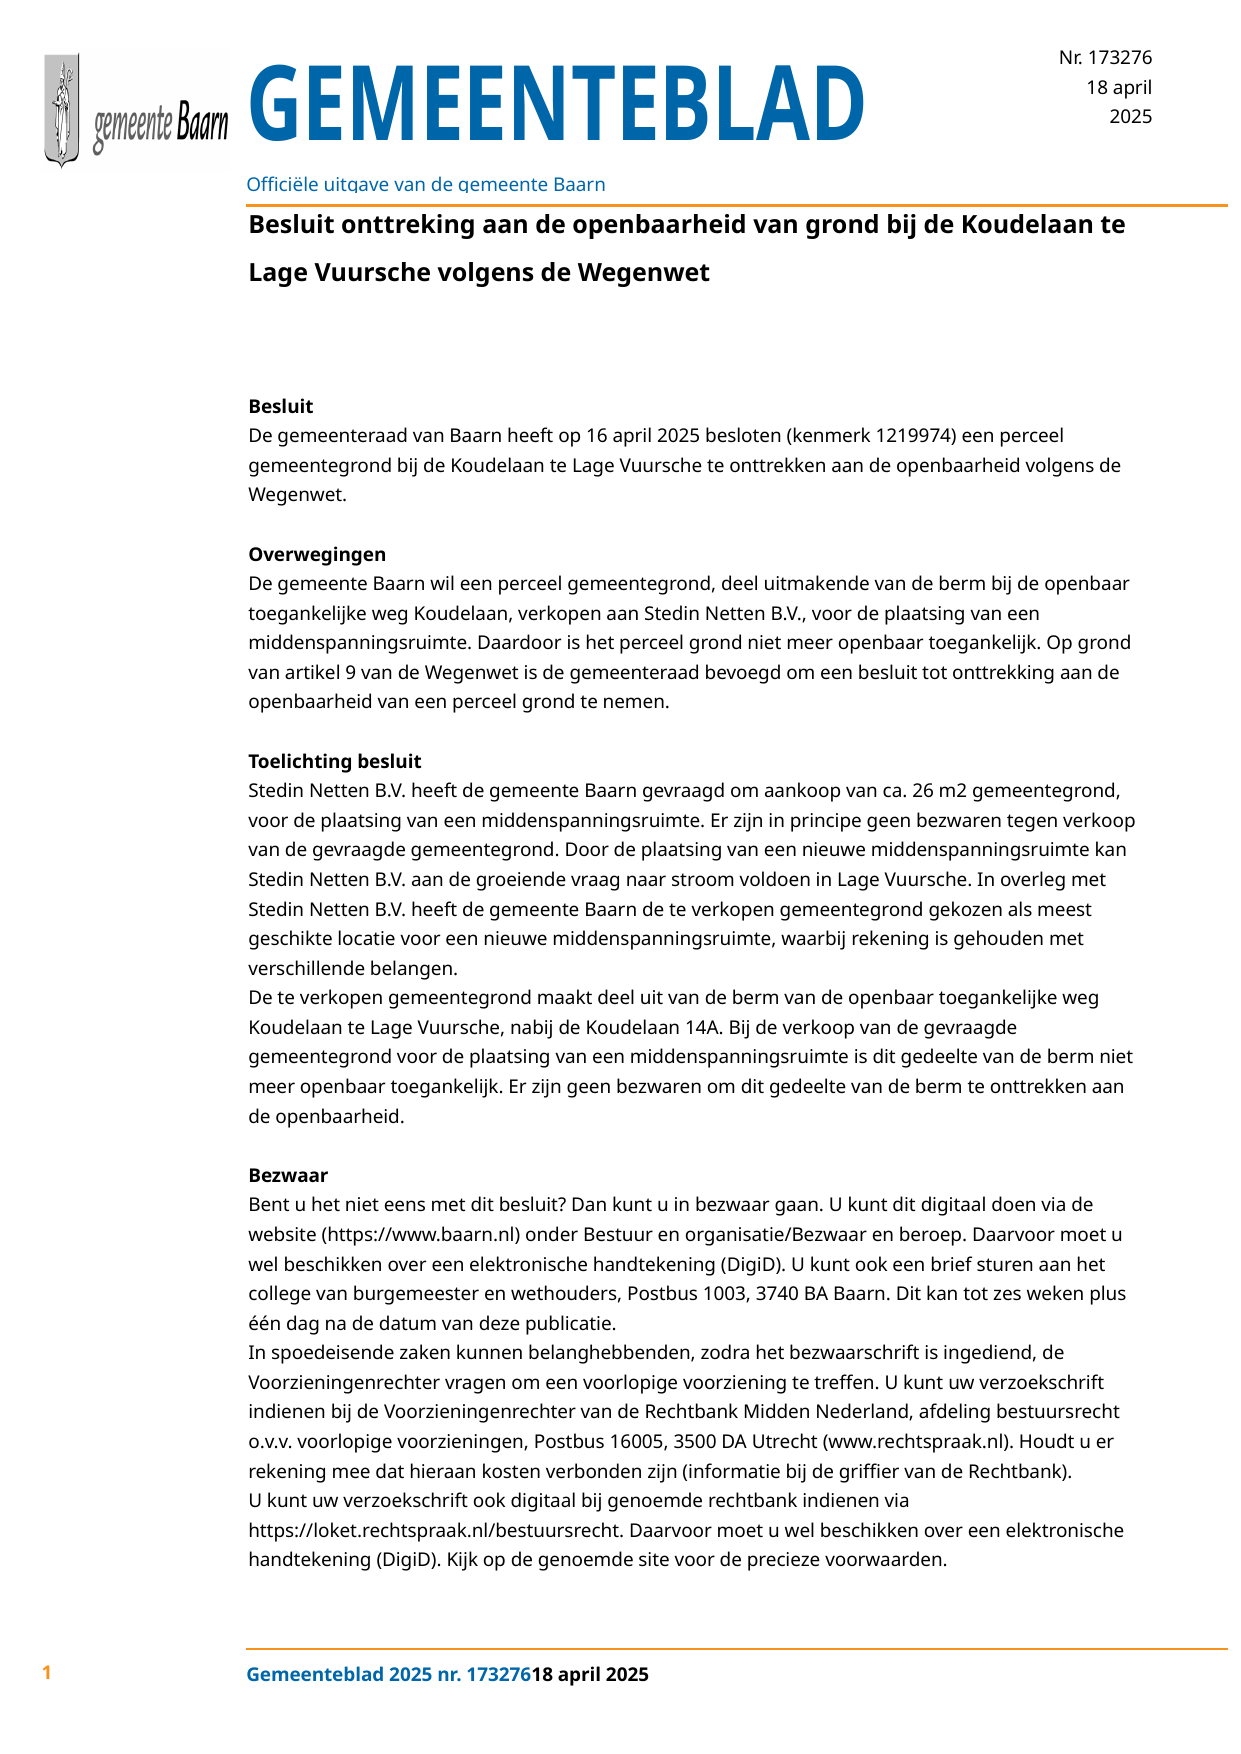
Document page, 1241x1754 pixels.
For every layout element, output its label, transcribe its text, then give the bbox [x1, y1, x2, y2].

text Bezwaar [248, 1162, 1152, 1188]
text Overwegingen [248, 541, 1152, 567]
picture [41, 47, 231, 172]
text In spoedeisende zaken kunnen belanghebbenden, zodra het bezwaarschrift is ingediend, de Voorzieningenrechter vragen om een voorlopige voorziening te treffen. U kunt uw verzoekschrift indienen bij de Voorzieningenrechter van de Rechtbank Midden Nederland, afdeling bestuursrecht o.v.v. voorlopige voorzieningen, Postbus 16005, 3500 DA Utrecht (www.rechtspraak.nl). Houdt u er rekening mee dat hieraan kosten verbonden zijn (informatie bij de griffier van de Rechtbank). [248, 1339, 1152, 1484]
text Toelichting besluit [248, 748, 1152, 774]
text U kunt uw verzoekschrift ook digitaal bij genoemde rechtbank indienen via https://loket.rechtspraak.nl/bestuursrecht. Daarvoor moet u wel beschikken over een elektronische handtekening (DigiD). Kijk op de genoemde site voor de precieze voorwaarden. [248, 1487, 1152, 1572]
text De gemeente Baarn wil een perceel gemeentegrond, deel uitmakende van de berm bij de openbaar toegankelijke weg Koudelaan, verkopen aan Stedin Netten B.V., voor de plaatsing van een middenspanningsruimte. Daardoor is het perceel grond niet meer openbaar toegankelijk. Op grond van artikel 9 van de Wegenwet is de gemeenteraad bevoegd om een besluit tot onttrekking aan de openbaarheid van een perceel grond te nemen. [248, 570, 1152, 714]
text Bent u het niet eens met dit besluit? Dan kunt u in bezwaar gaan. U kunt dit digitaal doen via de website (https://www.baarn.nl) onder Bestuur en organisatie/Bezwaar en beroep. Daarvoor moet u wel beschikken over een elektronische handtekening (DigiD). U kunt ook een brief sturen aan het college van burgemeester en wethouders, Postbus 1003, 3740 BA Baarn. Dit kan tot zes weken plus één dag na de datum van deze publicatie. [248, 1192, 1152, 1336]
text De gemeenteraad van Baarn heeft op 16 april 2025 besloten (kenmerk 1219974) een perceel gemeentegrond bij de Koudelaan te Lage Vuursche te onttrekken aan de openbaarheid volgens de Wegenwet. [248, 422, 1152, 507]
text Besluit onttreking aan de openbaarheid van grond bij de Koudelaan te Lage Vuursche volgens de Wegenwet [248, 207, 1152, 288]
text Besluit [248, 393, 1152, 419]
text De te verkopen gemeentegrond maakt deel uit van de berm van de openbaar toegankelijke weg Koudelaan te Lage Vuursche, nabij de Koudelaan 14A. Bij de verkoop van de gevraagde gemeentegrond voor de plaatsing van een middenspanningsruimte is dit gedeelte van de berm niet meer openbaar toegankelijk. Er zijn geen bezwaren om dit gedeelte van de berm te onttrekken aan de openbaarheid. [248, 984, 1152, 1129]
text Stedin Netten B.V. heeft de gemeente Baarn gevraagd om aankoop van ca. 26 m2 gemeentegrond, voor de plaatsing van een middenspanningsruimte. Er zijn in principe geen bezwaren tegen verkoop van de gevraagde gemeentegrond. Door de plaatsing van een nieuwe middenspanningsruimte kan Stedin Netten B.V. aan de groeiende vraag naar stroom voldoen in Lage Vuursche. In overleg met Stedin Netten B.V. heeft de gemeente Baarn de te verkopen gemeentegrond gekozen als meest geschikte locatie voor een nieuwe middenspanningsruimte, waarbij rekening is gehouden met verschillende belangen. [248, 777, 1152, 981]
